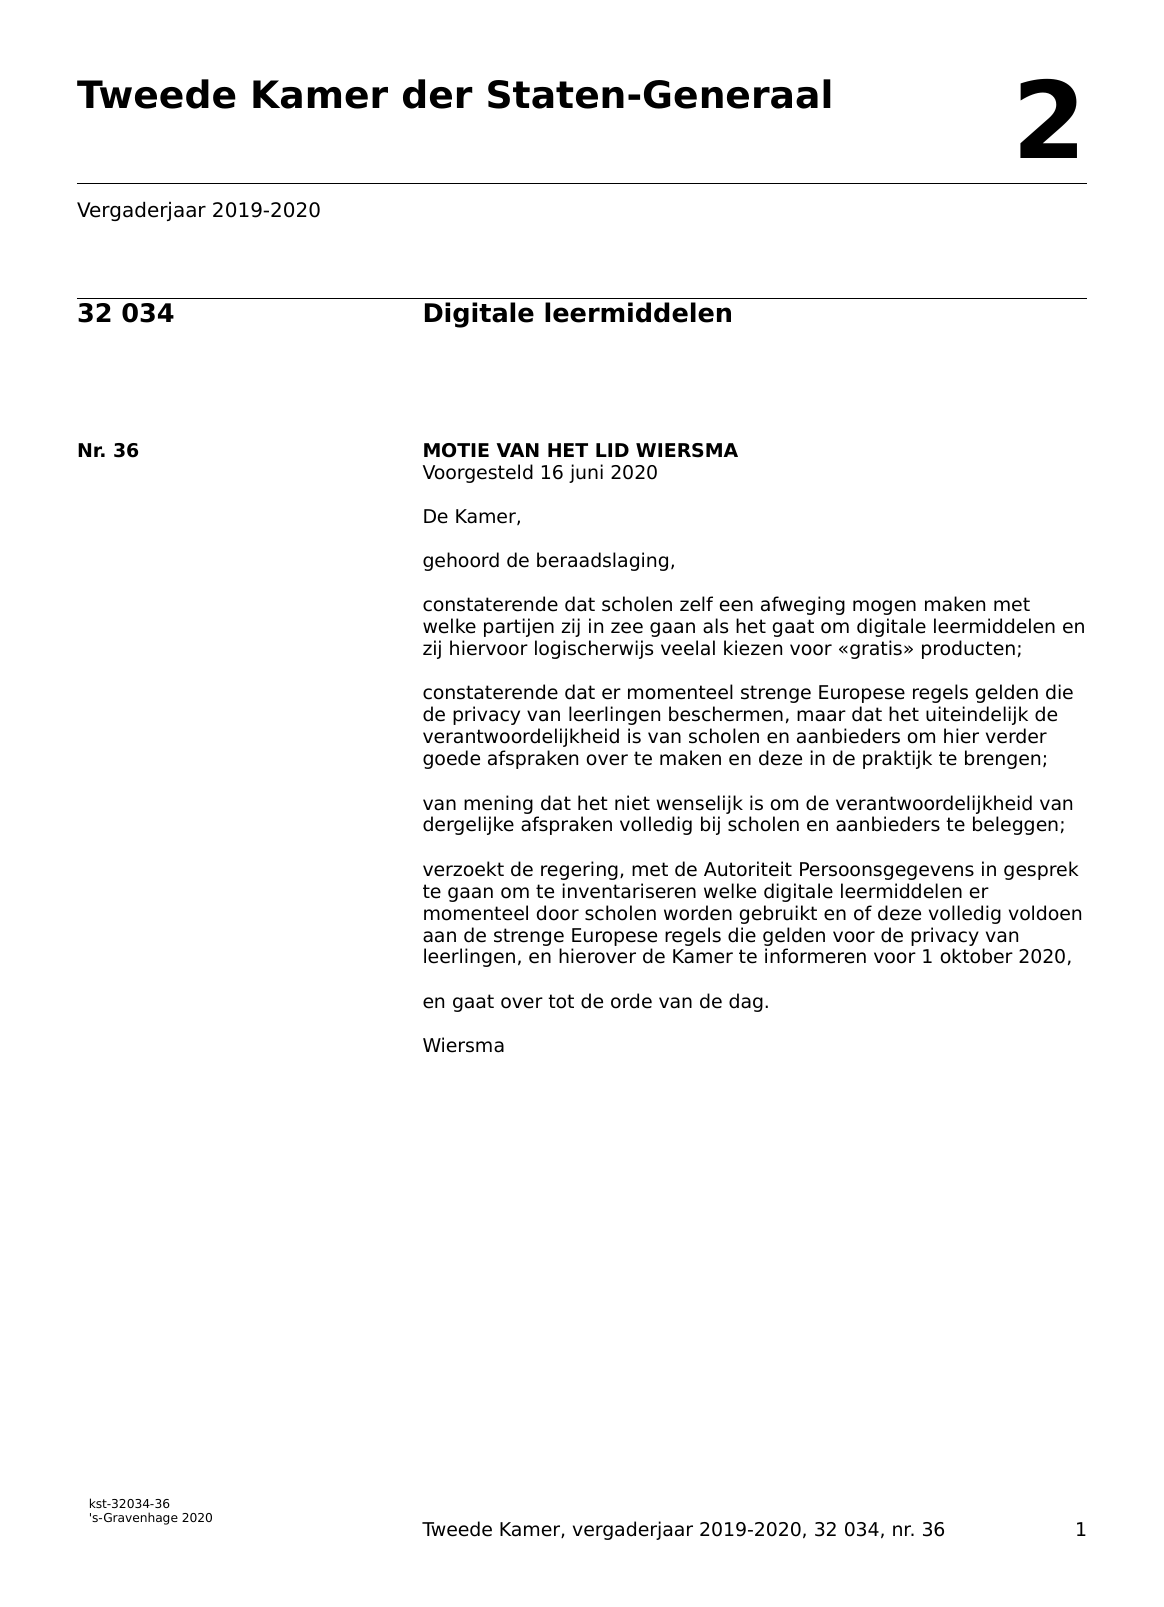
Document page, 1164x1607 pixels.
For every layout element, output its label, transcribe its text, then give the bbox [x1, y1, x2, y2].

text kst-32034-36 [88, 1497, 323, 1511]
text Voorgesteld 16 juni 2020 [422, 462, 1087, 484]
text De Kamer, [422, 506, 1087, 528]
table_header 2 [886, 59, 1087, 183]
text constaterende dat scholen zelf een afweging mogen maken met welke partijen zij in zee gaan als het gaat om digitale leermiddelen en zij hiervoor logischerwijs veelal kiezen voor «gratis» producten; [422, 594, 1087, 660]
table_header Tweede Kamer der Staten-Generaal [77, 59, 886, 183]
text constaterende dat er momenteel strenge Europese regels gelden die de privacy van leerlingen beschermen, maar dat het uiteindelijk de verantwoordelijkheid is van scholen en aanbieders om hier verder goede afspraken over te maken en deze in de praktijk te brengen; [422, 682, 1087, 770]
subtitle Nr. 36 MOTIE VAN HET LID WIERSMA [77, 440, 1087, 462]
text van mening dat het niet wenselijk is om de verantwoordelijkheid van dergelijke afspraken volledig bij scholen en aanbieders te beleggen; [422, 792, 1087, 836]
text en gaat over tot de orde van de dag. [422, 991, 1087, 1013]
text gehoord de beraadslaging, [422, 550, 1087, 572]
text Wiersma [422, 1035, 1087, 1057]
table_cell Vergaderjaar 2019-2020 [77, 184, 1087, 298]
subtitle 32 034 Digitale leermiddelen [77, 299, 1087, 329]
text verzoekt de regering, met de Autoriteit Persoonsgegevens in gesprek te gaan om te inventariseren welke digitale leermiddelen er momenteel door scholen worden gebruikt en of deze volledig voldoen aan de strenge Europese regels die gelden voor de privacy van leerlingen, en hierover de Kamer te informeren voor 1 oktober 2020, [422, 858, 1087, 968]
text 's-Gravenhage 2020 [88, 1511, 323, 1525]
